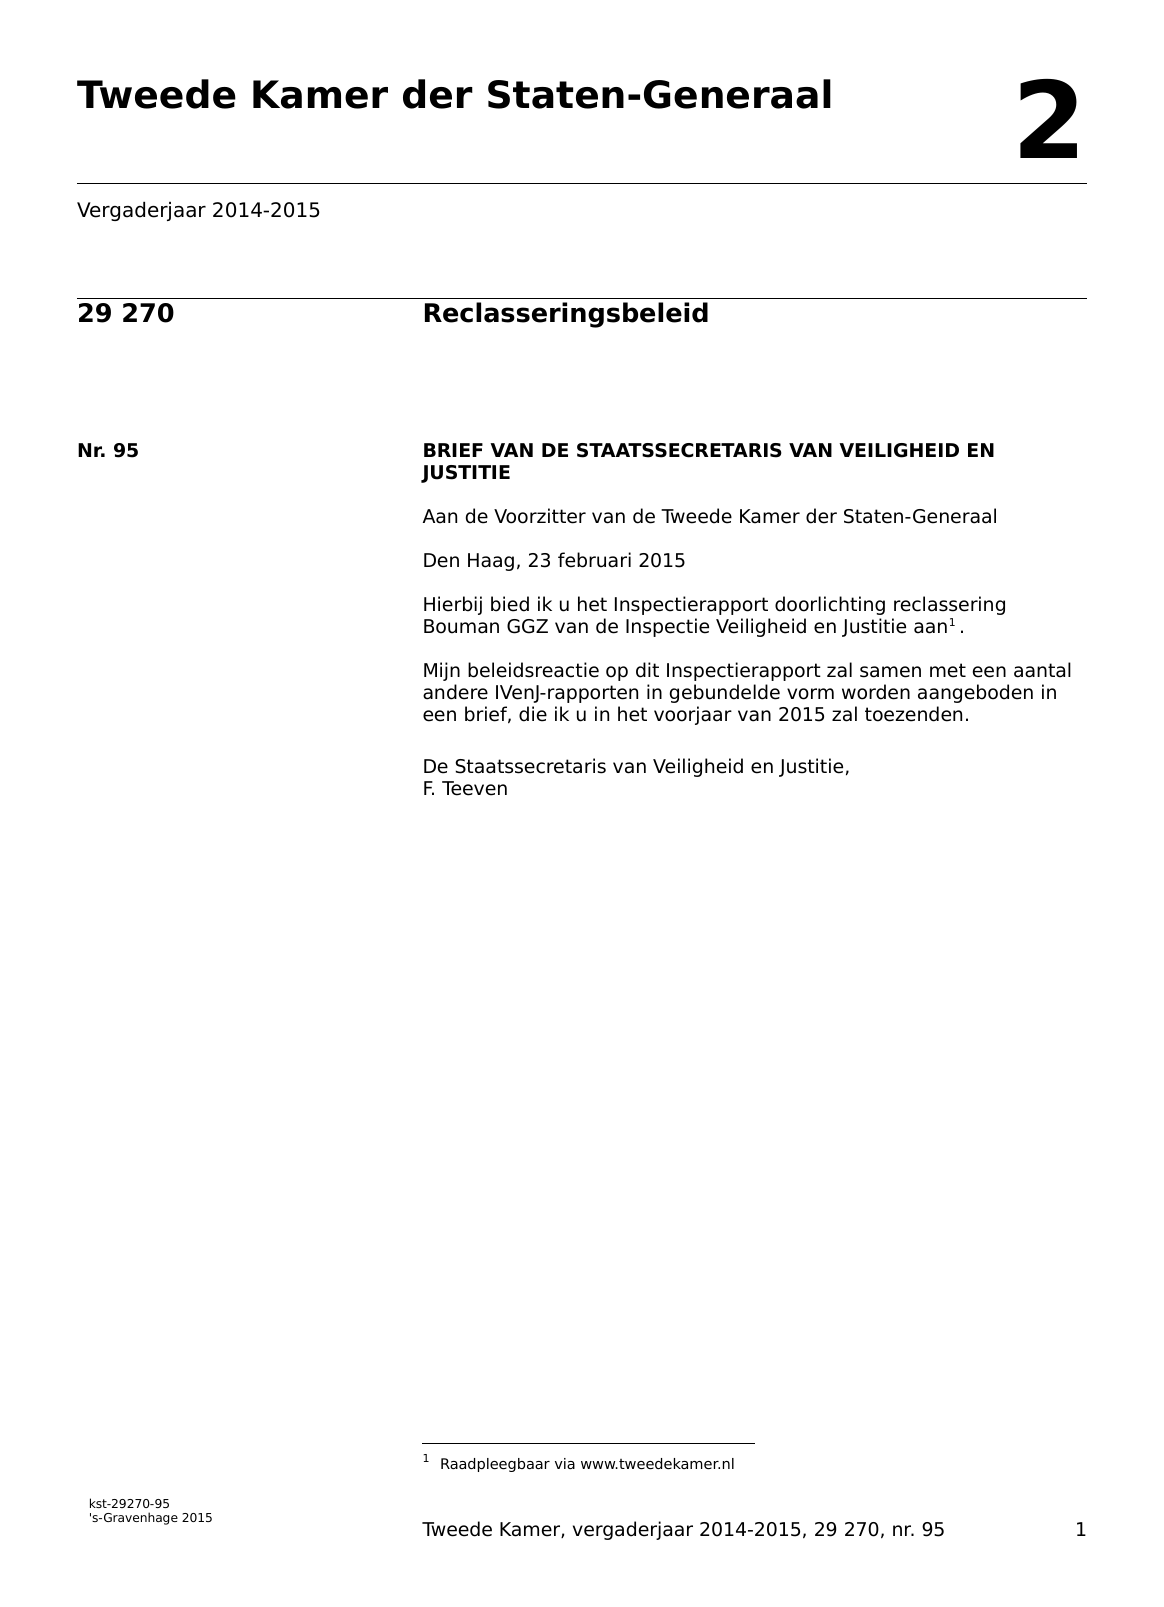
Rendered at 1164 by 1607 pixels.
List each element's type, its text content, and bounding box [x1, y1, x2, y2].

table_header 2 [886, 59, 1087, 183]
text 's-Gravenhage 2015 [88, 1511, 323, 1525]
subtitle 29 270 Reclasseringsbeleid [77, 299, 1087, 329]
subtitle Nr. 95 BRIEF VAN DE STAATSSECRETARIS VAN VEILIGHEID EN JUSTITIE [77, 440, 1087, 484]
text Aan de Voorzitter van de Tweede Kamer der Staten-Generaal [422, 506, 1087, 528]
text kst-29270-95 [88, 1497, 323, 1511]
text Mijn beleidsreactie op dit Inspectierapport zal samen met een aantal andere IVenJ-rapporten in gebundelde vorm worden aangeboden in een brief, die ik u in het voorjaar van 2015 zal toezenden. [422, 660, 1087, 726]
text De Staatssecretaris van Veiligheid en Justitie, F. Teeven [422, 756, 1087, 800]
table_cell Vergaderjaar 2014-2015 [77, 184, 1087, 298]
text Raadpleegbaar via www.tweedekamer.nl [422, 1452, 1087, 1474]
text Den Haag, 23 februari 2015 [422, 550, 1087, 572]
table_header Tweede Kamer der Staten-Generaal [77, 59, 886, 183]
text Hierbij bied ik u het Inspectierapport doorlichting reclassering Bouman GGZ van de Inspectie Veiligheid en Justitie aan. [422, 594, 1087, 638]
